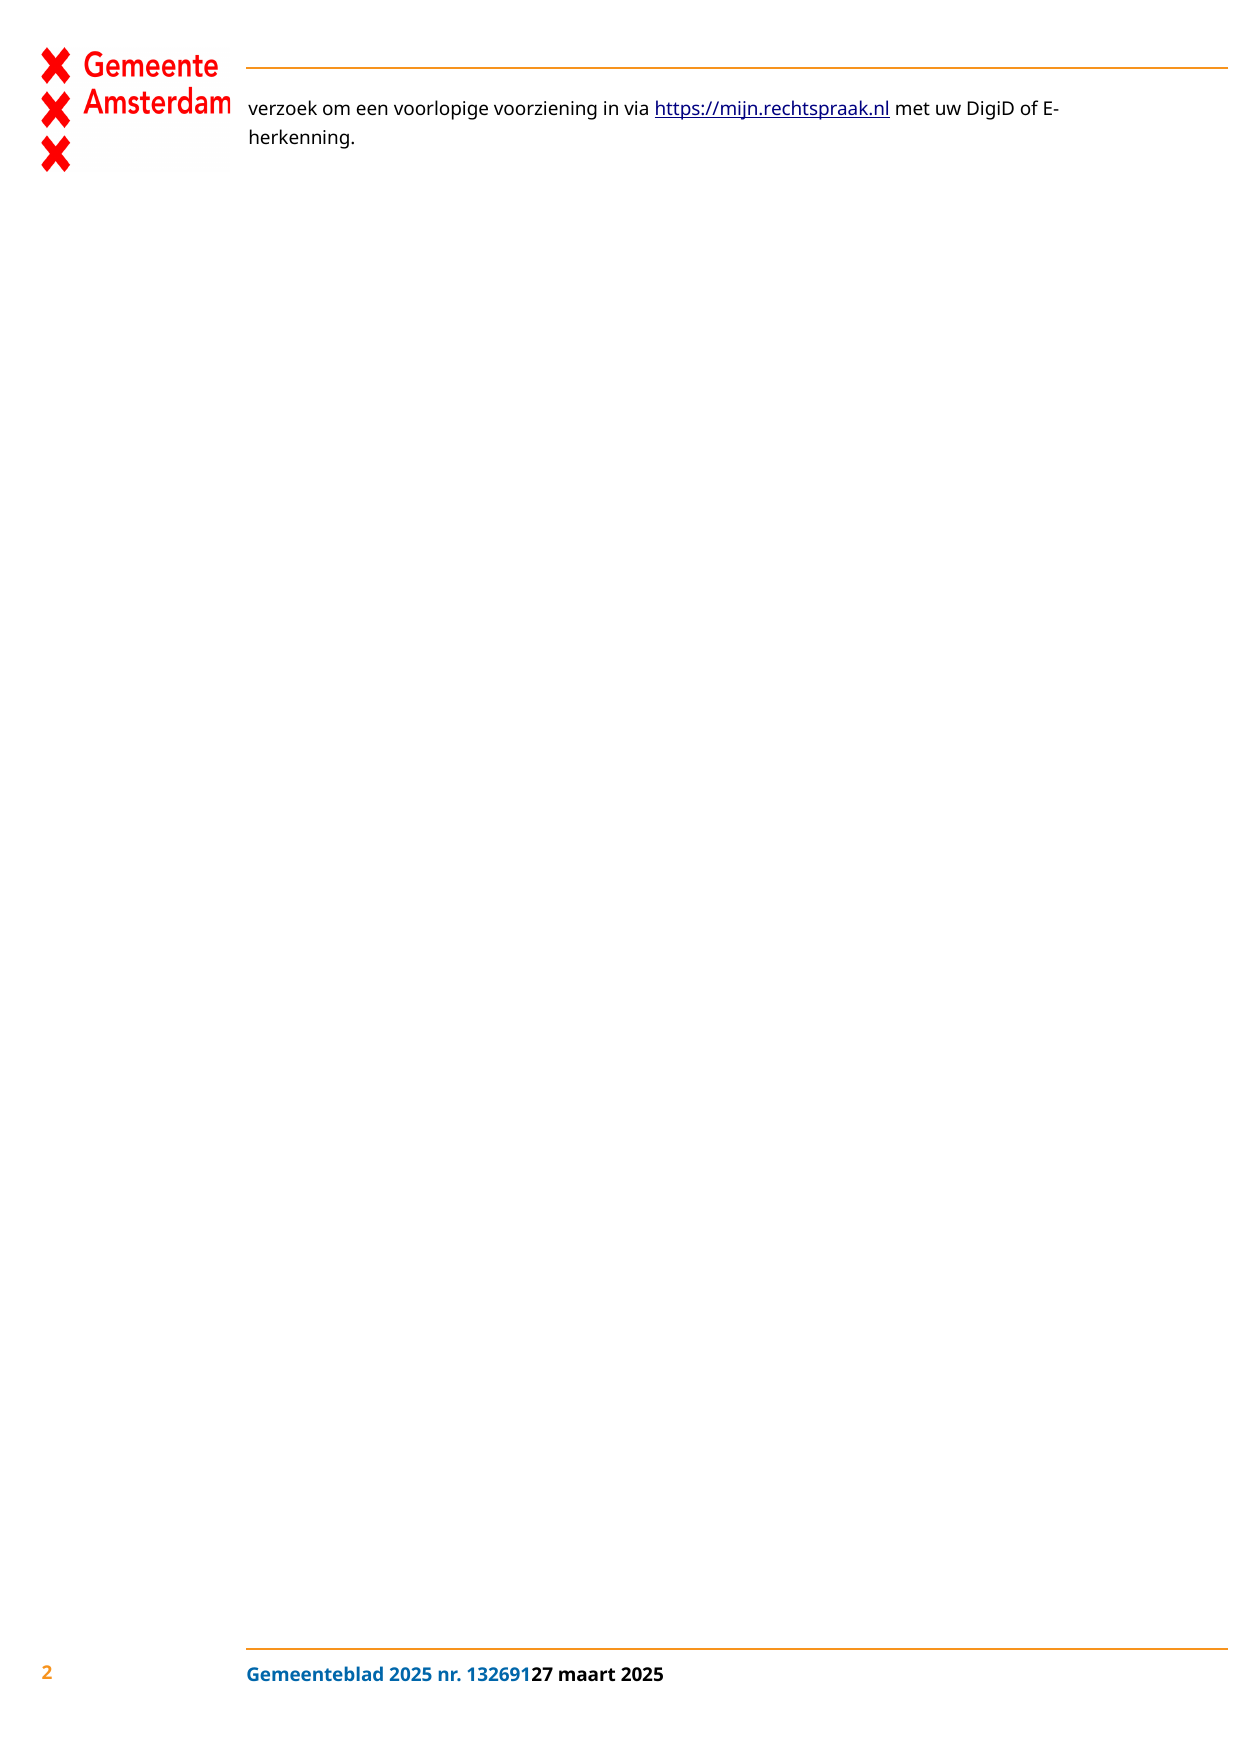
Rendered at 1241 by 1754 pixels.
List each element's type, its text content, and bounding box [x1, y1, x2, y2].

text verzoek om een voorlopige voorziening in via https://mijn.rechtspraak.nl met uw DigiD of E-herkenning. [248, 95, 1152, 150]
picture [41, 47, 231, 172]
